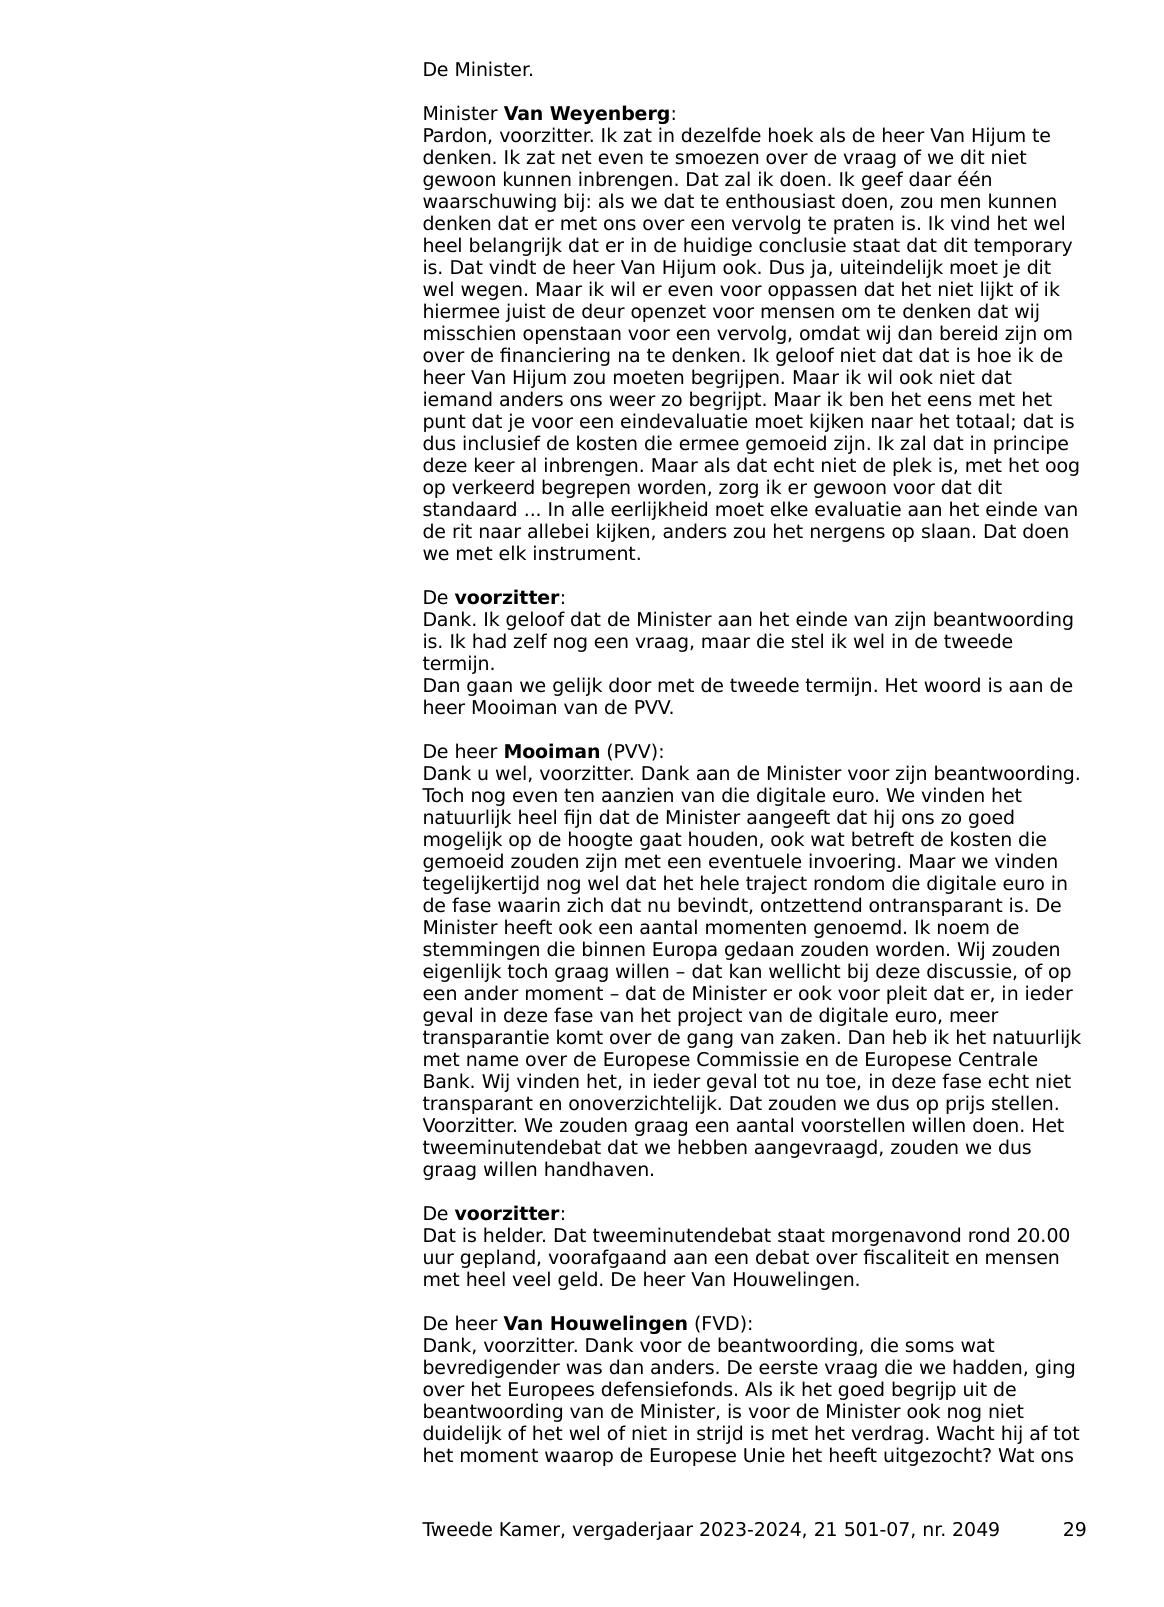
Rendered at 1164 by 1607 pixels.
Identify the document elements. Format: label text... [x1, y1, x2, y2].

text De voorzitter: [422, 587, 1087, 609]
text De heer Mooiman (PVV): [422, 741, 1087, 763]
text De voorzitter: [422, 1203, 1087, 1225]
text Dank, voorzitter. Dank voor de beantwoording, die soms wat bevredigender was dan anders. De eerste vraag die we hadden, ging over het Europees defensiefonds. Als ik het goed begrijp uit de beantwoording van de Minister, is voor de Minister ook nog niet duidelijk of het wel of niet in strijd is met het verdrag. Wacht hij af tot het moment waarop de Europese Unie het heeft uitgezocht? Wat ons [422, 1335, 1087, 1467]
text Dank. Ik geloof dat de Minister aan het einde van zijn beantwoording is. Ik had zelf nog een vraag, maar die stel ik wel in de tweede termijn. [422, 609, 1087, 675]
text Minister Van Weyenberg: [422, 103, 1087, 125]
text De heer Van Houwelingen (FVD): [422, 1313, 1087, 1335]
text Dat is helder. Dat tweeminutendebat staat morgenavond rond 20.00 uur gepland, voorafgaand aan een debat over fiscaliteit en mensen met heel veel geld. De heer Van Houwelingen. [422, 1225, 1087, 1291]
text Dan gaan we gelijk door met de tweede termijn. Het woord is aan de heer Mooiman van de PVV. [422, 675, 1087, 719]
text Dank u wel, voorzitter. Dank aan de Minister voor zijn beantwoording. Toch nog even ten aanzien van die digitale euro. We vinden het natuurlijk heel fijn dat de Minister aangeeft dat hij ons zo goed mogelijk op de hoogte gaat houden, ook wat betreft de kosten die gemoeid zouden zijn met een eventuele invoering. Maar we vinden tegelijkertijd nog wel dat het hele traject rondom die digitale euro in de fase waarin zich dat nu bevindt, ontzettend ontransparant is. De Minister heeft ook een aantal momenten genoemd. Ik noem de stemmingen die binnen Europa gedaan zouden worden. Wij zouden eigenlijk toch graag willen – dat kan wellicht bij deze discussie, of op een ander moment – dat de Minister er ook voor pleit dat er, in ieder geval in deze fase van het project van de digitale euro, meer transparantie komt over de gang van zaken. Dan heb ik het natuurlijk met name over de Europese Commissie en de Europese Centrale Bank. Wij vinden het, in ieder geval tot nu toe, in deze fase echt niet transparant en onoverzichtelijk. Dat zouden we dus op prijs stellen. [422, 763, 1087, 1115]
text De Minister. [422, 59, 1087, 81]
text Voorzitter. We zouden graag een aantal voorstellen willen doen. Het tweeminutendebat dat we hebben aangevraagd, zouden we dus graag willen handhaven. [422, 1115, 1087, 1181]
text Pardon, voorzitter. Ik zat in dezelfde hoek als de heer Van Hijum te denken. Ik zat net even te smoezen over de vraag of we dit niet gewoon kunnen inbrengen. Dat zal ik doen. Ik geef daar één waarschuwing bij: als we dat te enthousiast doen, zou men kunnen denken dat er met ons over een vervolg te praten is. Ik vind het wel heel belangrijk dat er in de huidige conclusie staat dat dit temporary is. Dat vindt de heer Van Hijum ook. Dus ja, uiteindelijk moet je dit wel wegen. Maar ik wil er even voor oppassen dat het niet lijkt of ik hiermee juist de deur openzet voor mensen om te denken dat wij misschien openstaan voor een vervolg, omdat wij dan bereid zijn om over de financiering na te denken. Ik geloof niet dat dat is hoe ik de heer Van Hijum zou moeten begrijpen. Maar ik wil ook niet dat iemand anders ons weer zo begrijpt. Maar ik ben het eens met het punt dat je voor een eindevaluatie moet kijken naar het totaal; dat is dus inclusief de kosten die ermee gemoeid zijn. Ik zal dat in principe deze keer al inbrengen. Maar als dat echt niet de plek is, met het oog op verkeerd begrepen worden, zorg ik er gewoon voor dat dit standaard ... In alle eerlijkheid moet elke evaluatie aan het einde van de rit naar allebei kijken, anders zou het nergens op slaan. Dat doen we met elk instrument. [422, 125, 1087, 565]
